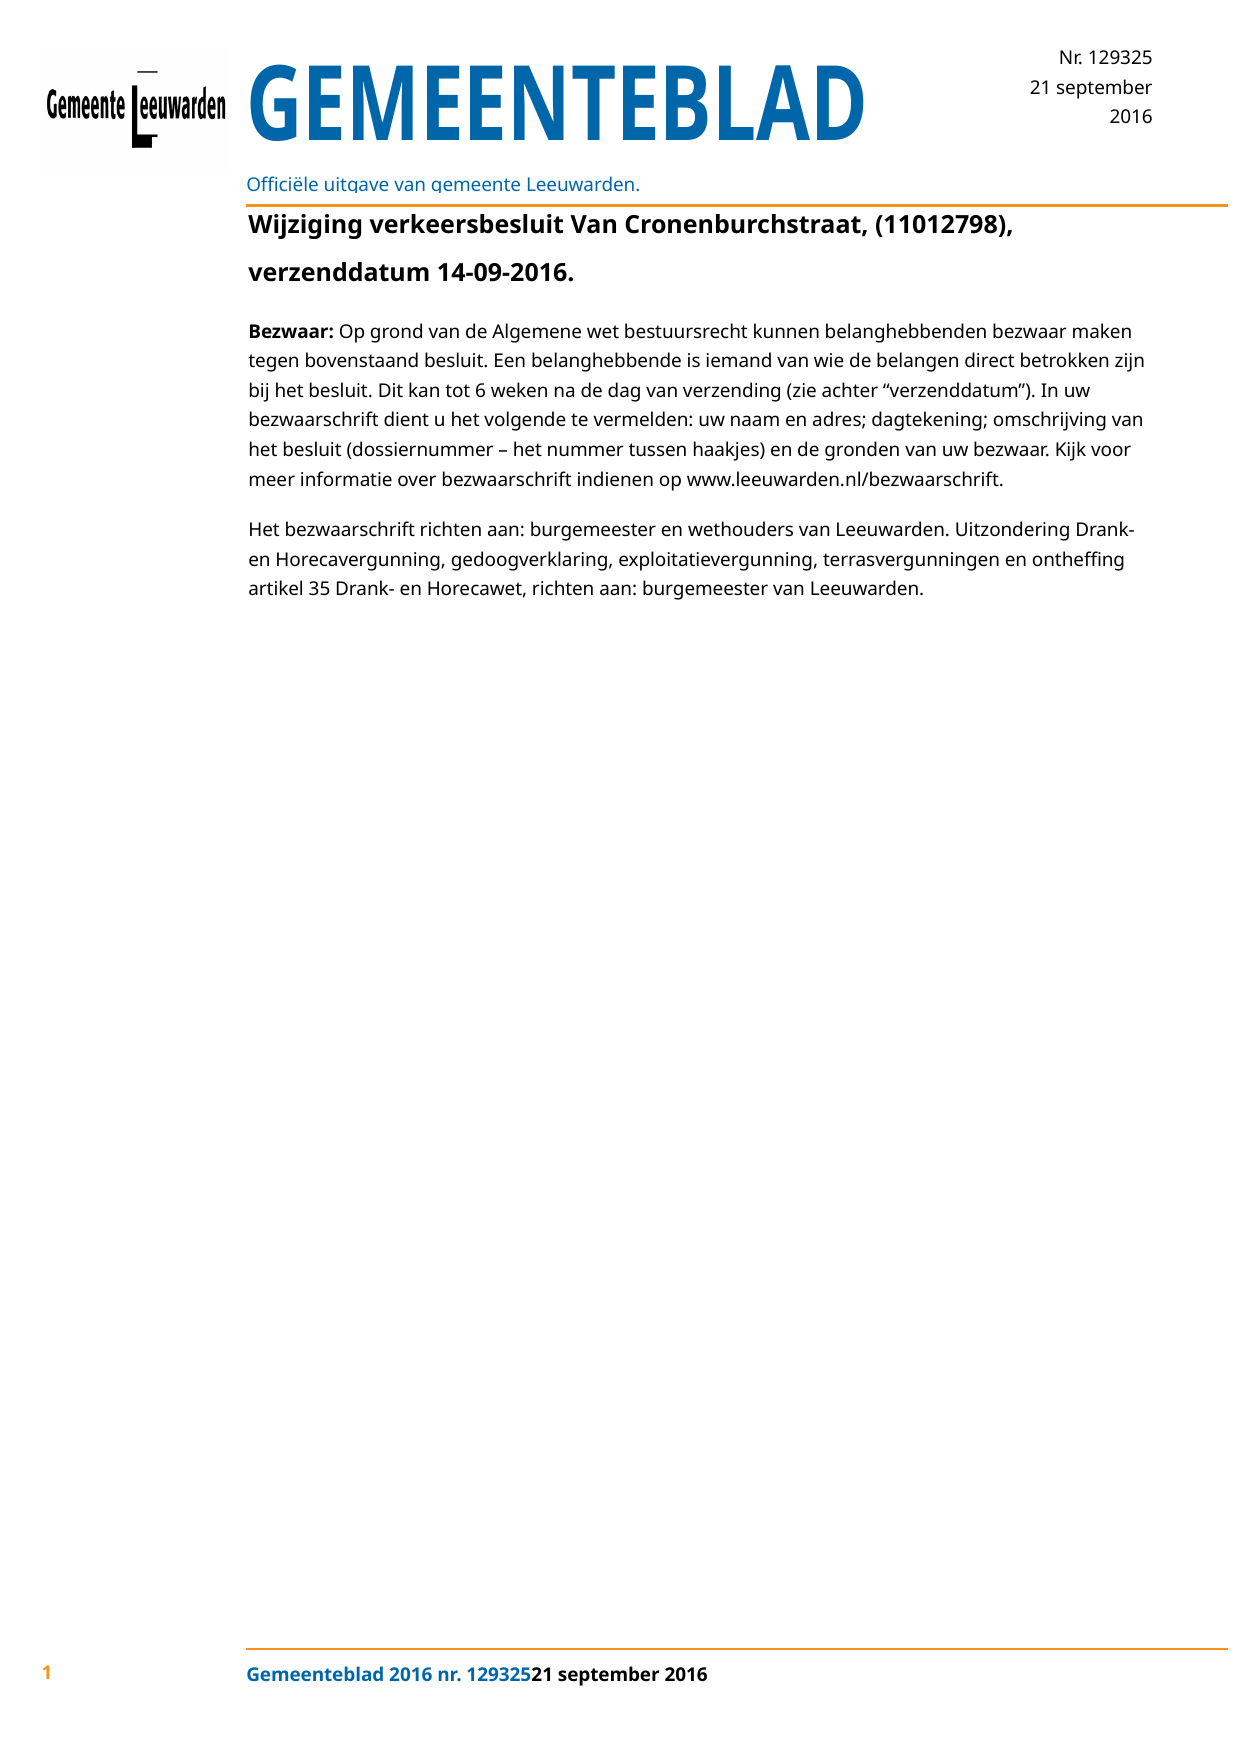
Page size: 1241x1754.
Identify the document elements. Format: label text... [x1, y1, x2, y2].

picture [41, 47, 231, 172]
text Bezwaar: Op grond van de Algemene wet bestuursrecht kunnen belanghebbenden bezwaar maken tegen bovenstaand besluit. Een belanghebbende is iemand van wie de belangen direct betrokken zijn bij het besluit. Dit kan tot 6 weken na de dag van verzending (zie achter “verzenddatum”). In uw bezwaarschrift dient u het volgende te vermelden: uw naam en adres; dagtekening; omschrijving van het besluit (dossiernummer – het nummer tussen haakjes) en de gronden van uw bezwaar. Kijk voor meer informatie over bezwaarschrift indienen op www.leeuwarden.nl/bezwaarschrift. [248, 318, 1152, 492]
text Wijziging verkeersbesluit Van Cronenburchstraat, (11012798), verzenddatum 14-09-2016. [248, 207, 1152, 288]
text Het bezwaarschrift richten aan: burgemeester en wethouders van Leeuwarden. Uitzondering Drank- en Horecavergunning, gedoogverklaring, exploitatievergunning, terrasvergunningen en ontheffing artikel 35 Drank- en Horecawet, richten aan: burgemeester van Leeuwarden. [248, 516, 1152, 601]
